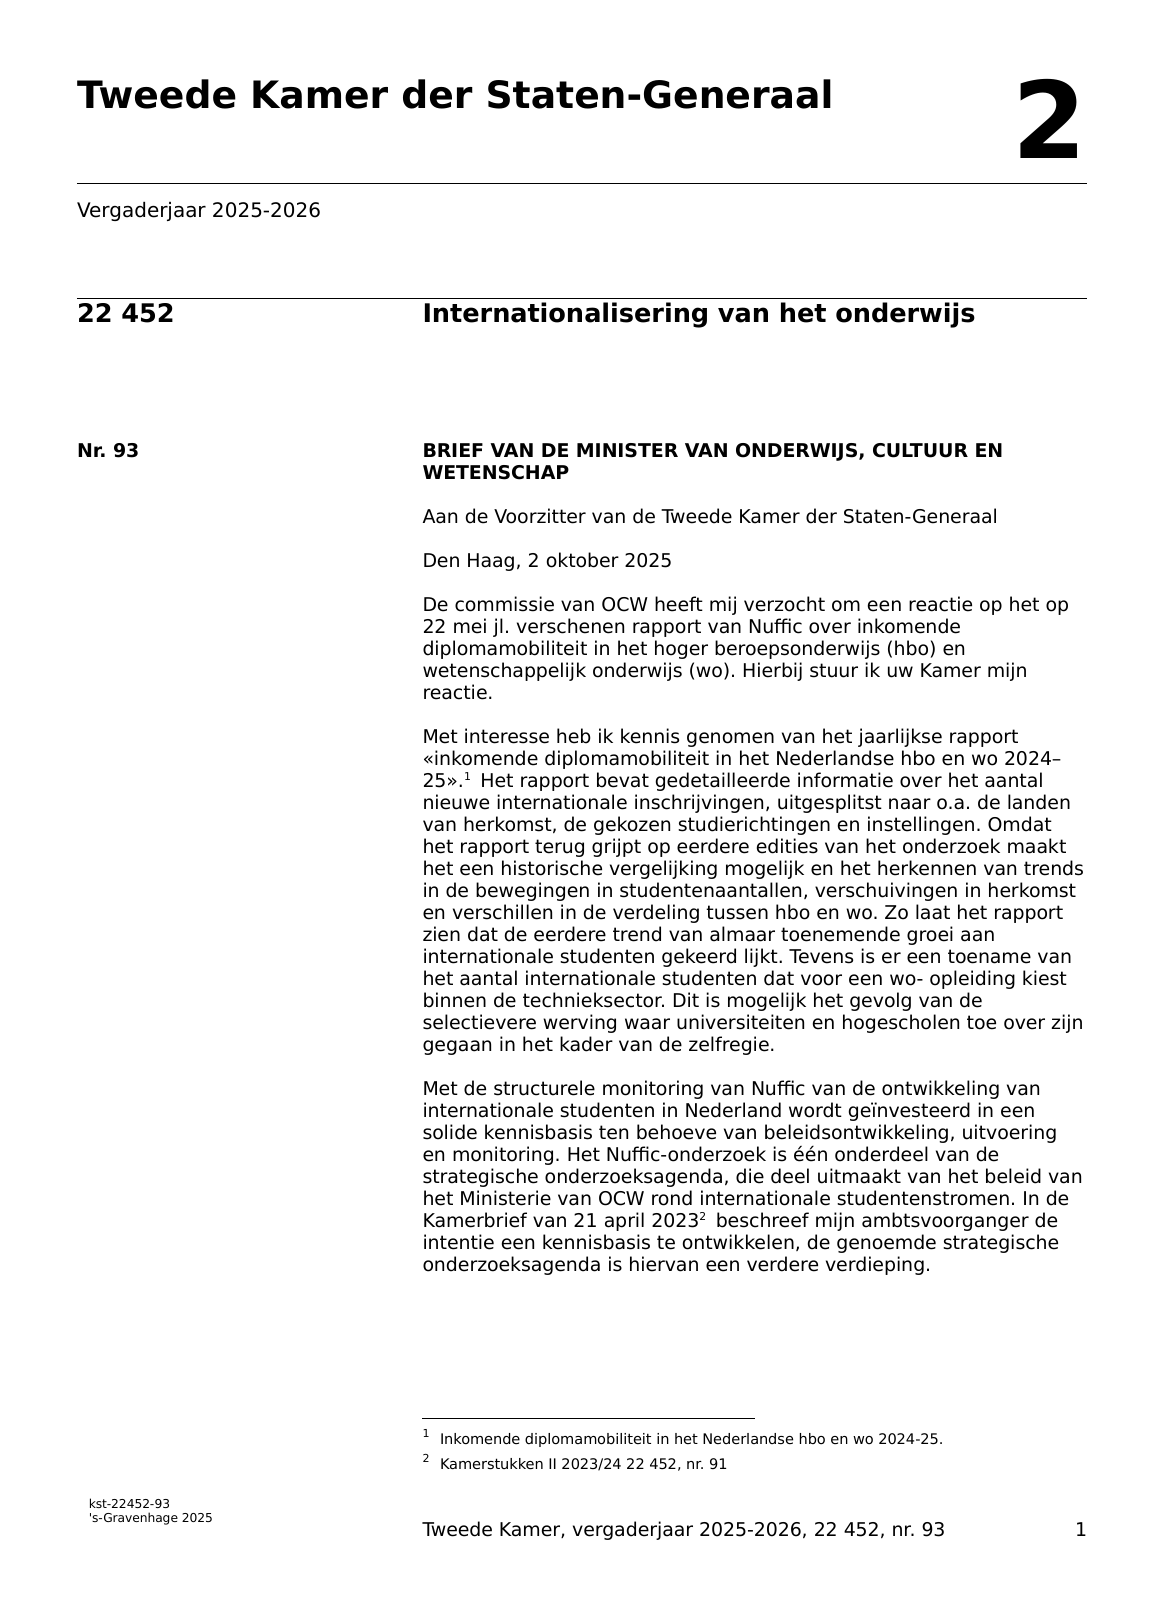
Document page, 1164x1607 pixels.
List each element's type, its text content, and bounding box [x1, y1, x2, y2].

table_header 2 [886, 59, 1087, 183]
text Kamerstukken II 2023/24 22 452, nr. 91 [422, 1452, 1087, 1474]
subtitle Nr. 93 BRIEF VAN DE MINISTER VAN ONDERWIJS, CULTUUR EN WETENSCHAP [77, 440, 1087, 484]
text Den Haag, 2 oktober 2025 [422, 550, 1087, 572]
text Met de structurele monitoring van Nuffic van de ontwikkeling van internationale studenten in Nederland wordt geïnvesteerd in een solide kennisbasis ten behoeve van beleidsontwikkeling, uitvoering en monitoring. Het Nuffic-onderzoek is één onderdeel van de strategische onderzoeksagenda, die deel uitmaakt van het beleid van het Ministerie van OCW rond internationale studentenstromen. In de Kamerbrief van 21 april 2023 beschreef mijn ambtsvoorganger de intentie een kennisbasis te ontwikkelen, de genoemde strategische onderzoeksagenda is hiervan een verdere verdieping. [422, 1078, 1087, 1276]
subtitle 22 452 Internationalisering van het onderwijs [77, 299, 1087, 329]
text Aan de Voorzitter van de Tweede Kamer der Staten-Generaal [422, 506, 1087, 528]
table_header Tweede Kamer der Staten-Generaal [77, 59, 886, 183]
text Inkomende diplomamobiliteit in het Nederlandse hbo en wo 2024-25. [422, 1427, 1087, 1449]
table_cell Vergaderjaar 2025-2026 [77, 184, 1087, 298]
text 's-Gravenhage 2025 [88, 1511, 323, 1525]
text kst-22452-93 [88, 1497, 323, 1511]
text De commissie van OCW heeft mij verzocht om een reactie op het op 22 mei jl. verschenen rapport van Nuffic over inkomende diplomamobiliteit in het hoger beroepsonderwijs (hbo) en wetenschappelijk onderwijs (wo). Hierbij stuur ik uw Kamer mijn reactie. [422, 594, 1087, 704]
text Met interesse heb ik kennis genomen van het jaarlijkse rapport «inkomende diplomamobiliteit in het Nederlandse hbo en wo 2024–25». Het rapport bevat gedetailleerde informatie over het aantal nieuwe internationale inschrijvingen, uitgesplitst naar o.a. de landen van herkomst, de gekozen studierichtingen en instellingen. Omdat het rapport terug grijpt op eerdere edities van het onderzoek maakt het een historische vergelijking mogelijk en het herkennen van trends in de bewegingen in studentenaantallen, verschuivingen in herkomst en verschillen in de verdeling tussen hbo en wo. Zo laat het rapport zien dat de eerdere trend van almaar toenemende groei aan internationale studenten gekeerd lijkt. Tevens is er een toename van het aantal internationale studenten dat voor een wo- opleiding kiest binnen de technieksector. Dit is mogelijk het gevolg van de selectievere werving waar universiteiten en hogescholen toe over zijn gegaan in het kader van de zelfregie. [422, 726, 1087, 1056]
